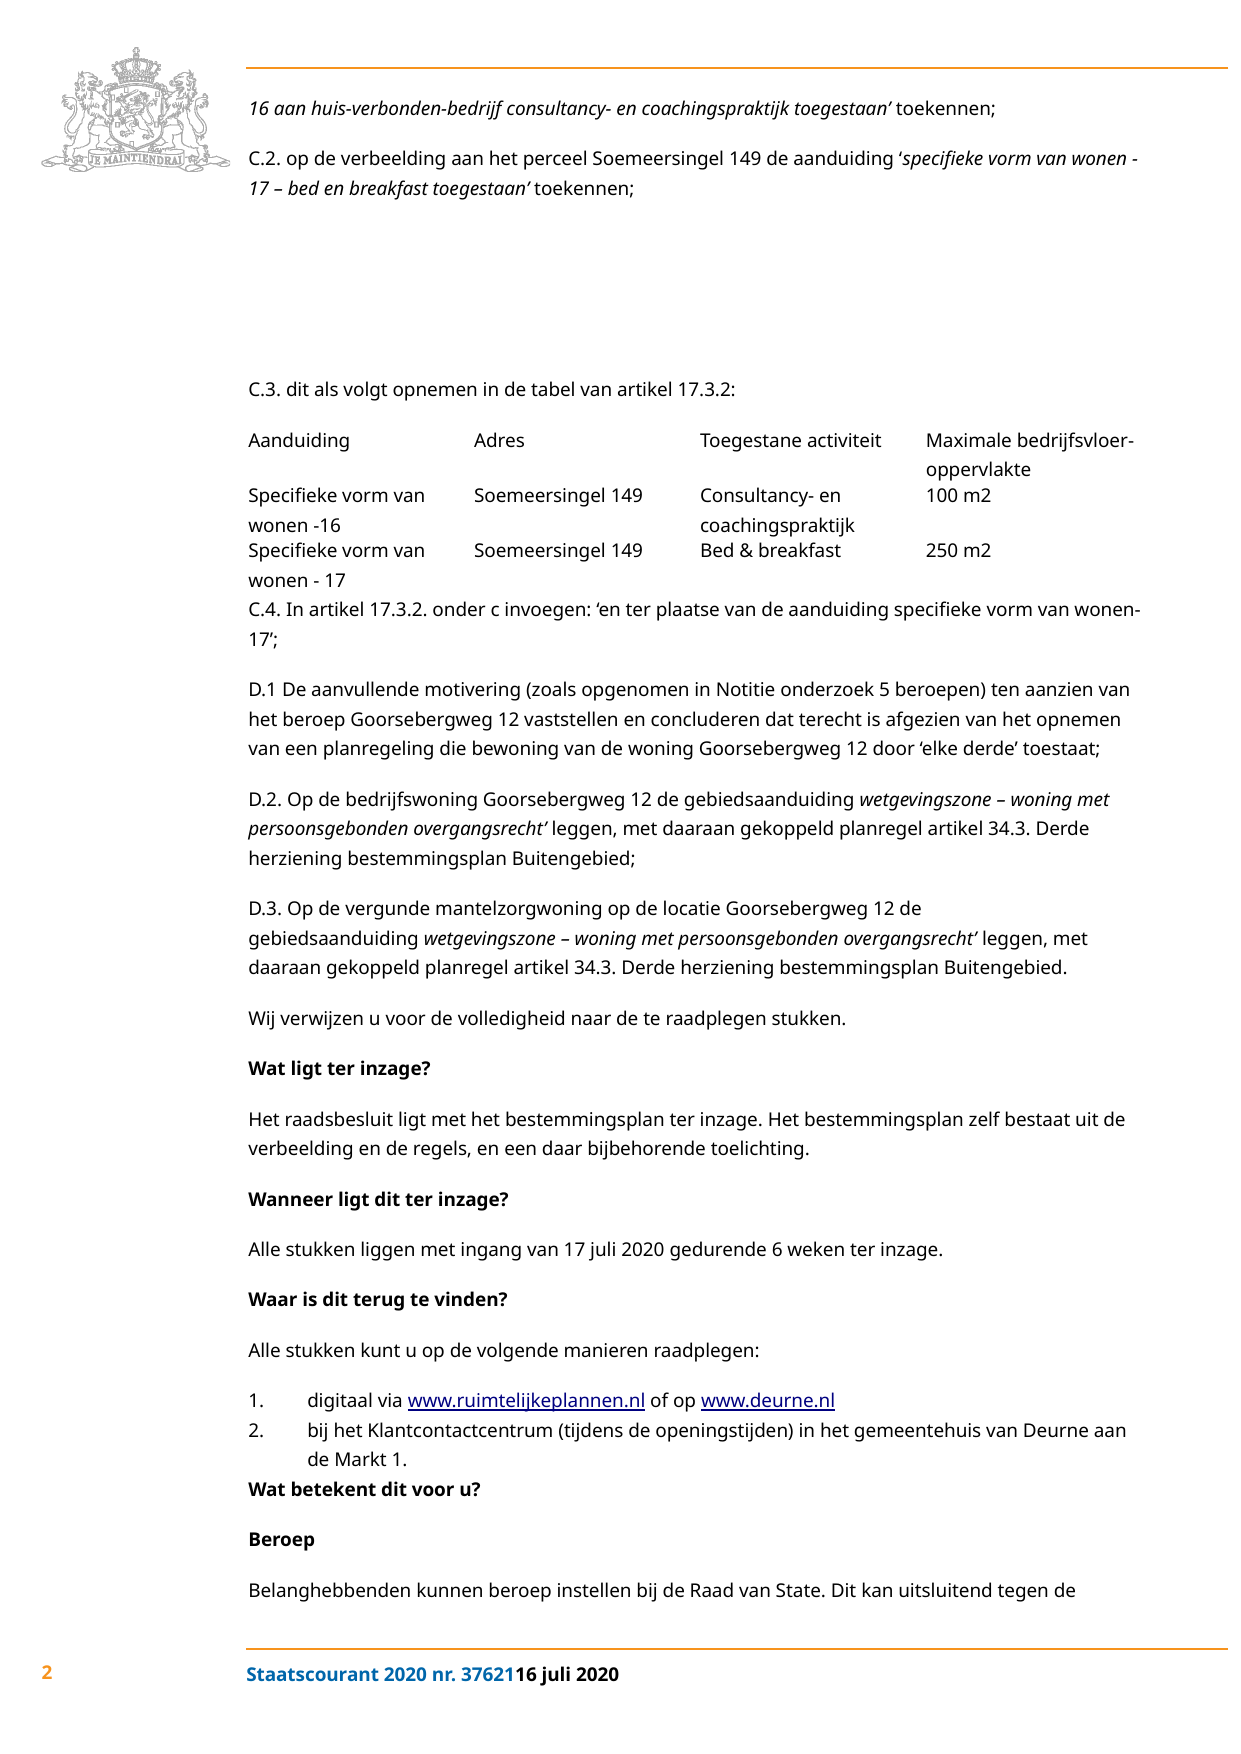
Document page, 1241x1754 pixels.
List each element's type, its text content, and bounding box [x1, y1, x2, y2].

table_cell Specifieke vorm van wonen - 17 [248, 538, 474, 593]
table_cell Consultancy- en coachingspraktijk [700, 482, 926, 538]
text D.1 De aanvullende motivering (zoals opgenomen in Notitie onderzoek 5 beroepen) ten aanzien van het beroep Goorsebergweg 12 vaststellen en concluderen dat terecht is afgezien van het opnemen van een planregeling die bewoning van de woning Goorsebergweg 12 door ‘elke derde’ toestaat; [248, 676, 1152, 761]
text Wij verwijzen u voor de volledigheid naar de te raadplegen stukken. [248, 1005, 1152, 1031]
table_header Toegestane activiteit [700, 427, 926, 482]
text D.2. Op de bedrijfswoning Goorsebergweg 12 de gebiedsaanduiding wetgevingszone – woning met persoonsgebonden overgangsrecht’ leggen, met daaraan gekoppeld planregel artikel 34.3. Derde herziening bestemmingsplan Buitengebied; [248, 786, 1152, 871]
text Het raadsbesluit ligt met het bestemmingsplan ter inzage. Het bestemmingsplan zelf bestaat uit de verbeelding en de regels, en een daar bijbehorende toelichting. [248, 1106, 1152, 1161]
table_header Maximale bedrijfsvloer-oppervlakte [926, 427, 1152, 482]
text Alle stukken kunt u op de volgende manieren raadplegen: [248, 1337, 1152, 1363]
text Wat ligt ter inzage? [248, 1055, 1152, 1081]
list digitaal via www.ruimtelijkeplannen.nl of op www.deurne.nl [248, 1387, 1152, 1413]
table_cell Soemeersingel 149 [474, 482, 700, 538]
text Waar is dit terug te vinden? [248, 1287, 1152, 1312]
table_cell Soemeersingel 149 [474, 538, 700, 593]
table_cell 250 m2 [926, 538, 1152, 593]
text D.3. Op de vergunde mantelzorgwoning op de locatie Goorsebergweg 12 de gebiedsaanduiding wetgevingszone – woning met persoonsgebonden overgangsrecht’ leggen, met daaraan gekoppeld planregel artikel 34.3. Derde herziening bestemmingsplan Buitengebied. [248, 895, 1152, 980]
text Wanneer ligt dit ter inzage? [248, 1186, 1152, 1211]
text Alle stukken liggen met ingang van 17 juli 2020 gedurende 6 weken ter inzage. [248, 1236, 1152, 1262]
text C.4. In artikel 17.3.2. onder c invoegen: ‘en ter plaatse van de aanduiding specifieke vorm van wonen-17’; [248, 596, 1152, 651]
text - 16 aan huis-verbonden-bedrijf consultancy- en coachingspraktijk toegestaan’ toekennen; [248, 95, 1152, 121]
text C.2. op de verbeelding aan het perceel Soemeersingel 149 de aanduiding ‘specifieke vorm van wonen -17 – bed en breakfast toegestaan’ toekennen; [248, 145, 1152, 201]
list bij het Klantcontactcentrum (tijdens de openingstijden) in het gemeentehuis van Deurne aan de Markt 1. [248, 1417, 1152, 1472]
text Belanghebbenden kunnen beroep instellen bij de Raad van State. Dit kan uitsluitend tegen de [248, 1577, 1152, 1603]
table_cell Specifieke vorm van wonen -16 [248, 482, 474, 538]
text Beroep [248, 1527, 1152, 1552]
picture [41, 47, 231, 172]
text Wat betekent dit voor u? [248, 1476, 1152, 1502]
table_cell Bed & breakfast [700, 538, 926, 593]
table_header Adres [474, 427, 700, 482]
table_header Aanduiding [248, 427, 474, 482]
text C.3. dit als volgt opnemen in de tabel van artikel 17.3.2: [248, 376, 1152, 402]
table_cell 100 m2 [926, 482, 1152, 538]
